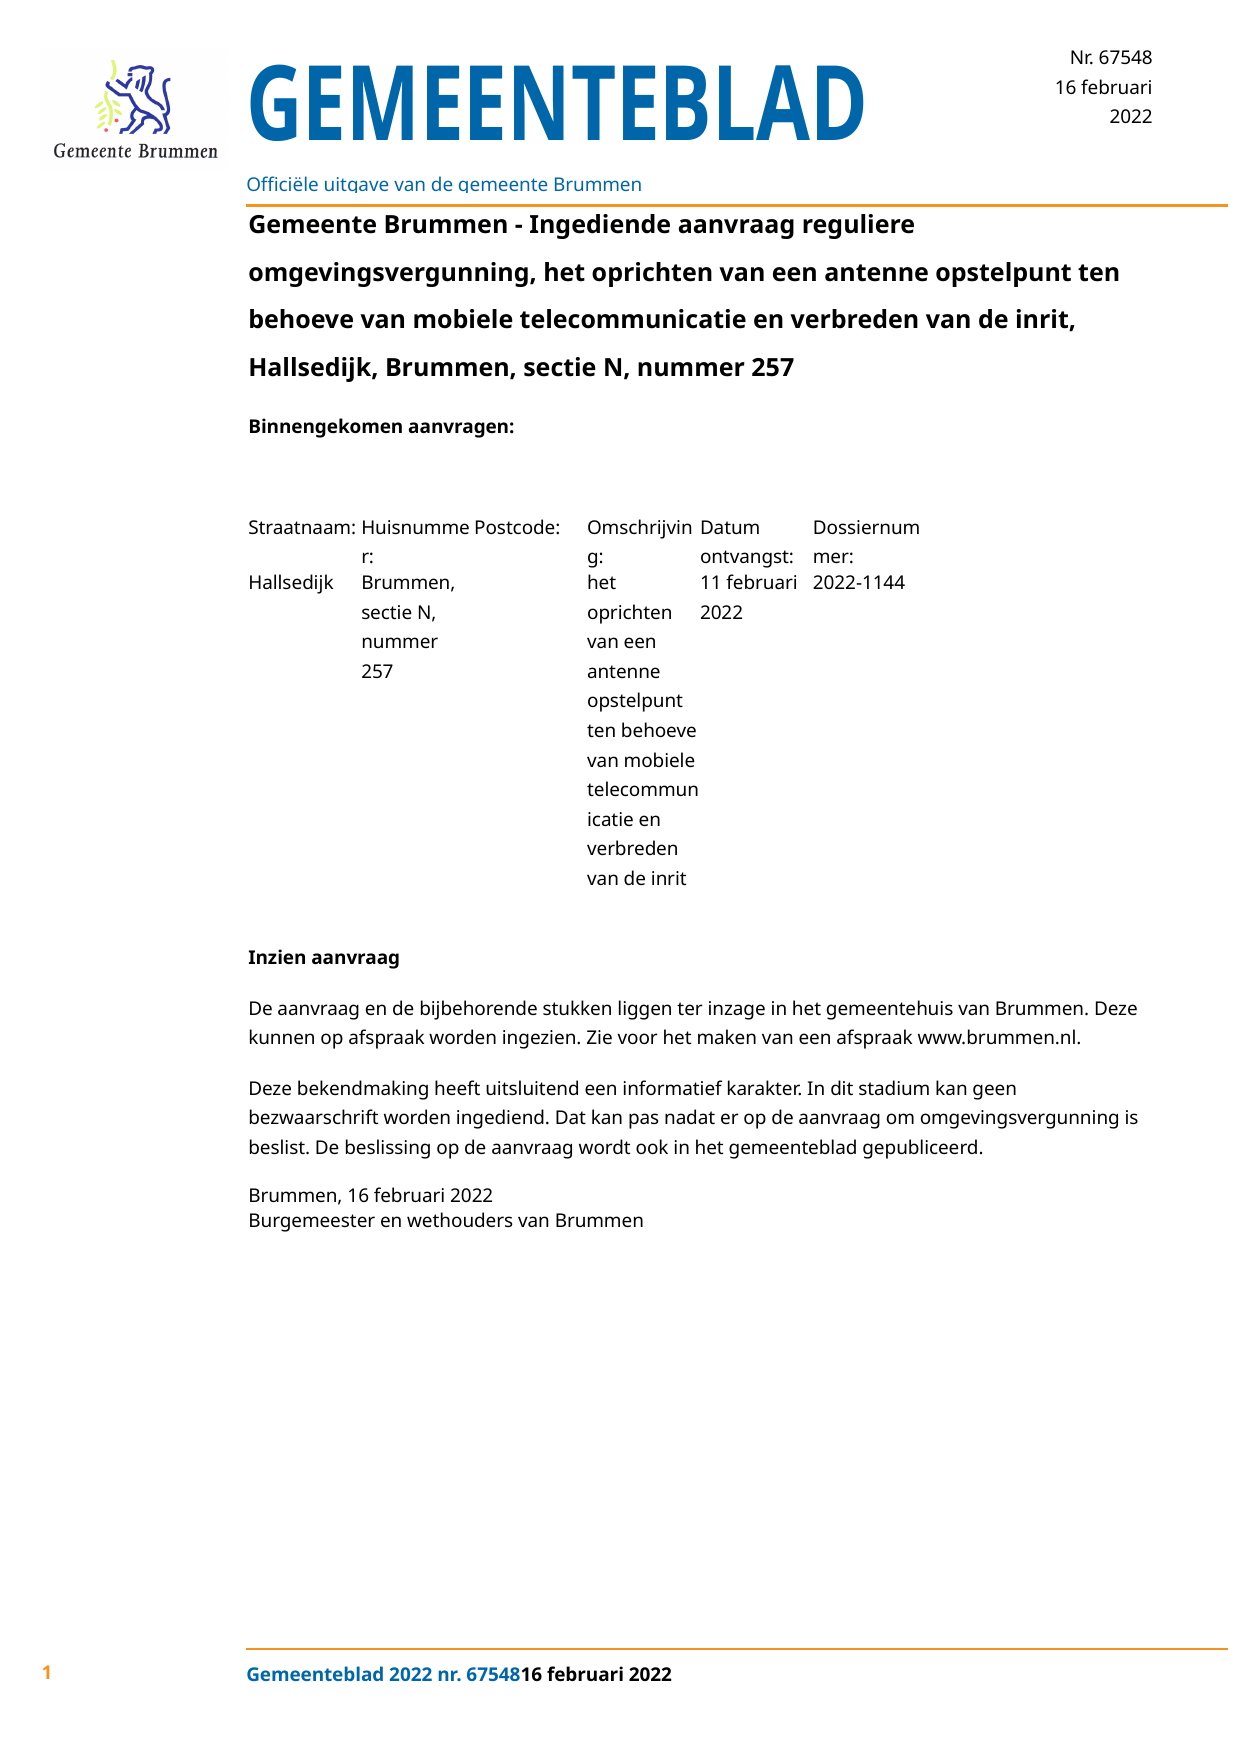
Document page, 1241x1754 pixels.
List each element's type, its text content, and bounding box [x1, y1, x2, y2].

table_header Postcode: [474, 514, 587, 569]
table_header Huisnummer: [361, 514, 474, 569]
text Inzien aanvraag [248, 944, 1152, 970]
table_cell 2022-1144 [813, 569, 926, 891]
table_cell [474, 569, 587, 891]
text Brummen, 16 februari 2022 [248, 1182, 1152, 1208]
table_header [926, 514, 1038, 569]
text De aanvraag en de bijbehorende stukken liggen ter inzage in het gemeentehuis van Brummen. Deze kunnen op afspraak worden ingezien. Zie voor het maken van een afspraak www.brummen.nl. [248, 995, 1152, 1050]
table_header [1039, 514, 1152, 569]
table_header Omschrijving: [587, 514, 700, 569]
table_header Datum ontvangst: [700, 514, 813, 569]
text Gemeente Brummen - Ingediende aanvraag reguliere omgevingsvergunning, het oprichten van een antenne opstelpunt ten behoeve van mobiele telecommunicatie en verbreden van de inrit, Hallsedijk, Brummen, sectie N, nummer 257 [248, 207, 1152, 384]
table_cell het oprichten van een antenne opstelpunt ten behoeve van mobiele telecommunicatie en verbreden van de inrit [587, 569, 700, 891]
picture [41, 47, 231, 172]
table_header Dossiernummer: [813, 514, 926, 569]
text Deze bekendmaking heeft uitsluitend een informatief karakter. In dit stadium kan geen bezwaarschrift worden ingediend. Dat kan pas nadat er op de aanvraag om omgevingsvergunning is beslist. De beslissing op de aanvraag wordt ook in het gemeenteblad gepubliceerd. [248, 1075, 1152, 1160]
table_cell 11 februari 2022 [700, 569, 813, 891]
text Burgemeester en wethouders van Brummen [248, 1208, 1152, 1233]
table_cell Hallsedijk [248, 569, 361, 891]
table_cell Brummen, sectie N, nummer 257 [361, 569, 474, 891]
text Binnengekomen aanvragen: [248, 413, 1152, 439]
table_header Straatnaam: [248, 514, 361, 569]
table_cell [926, 569, 1038, 891]
table_cell [1039, 569, 1152, 891]
